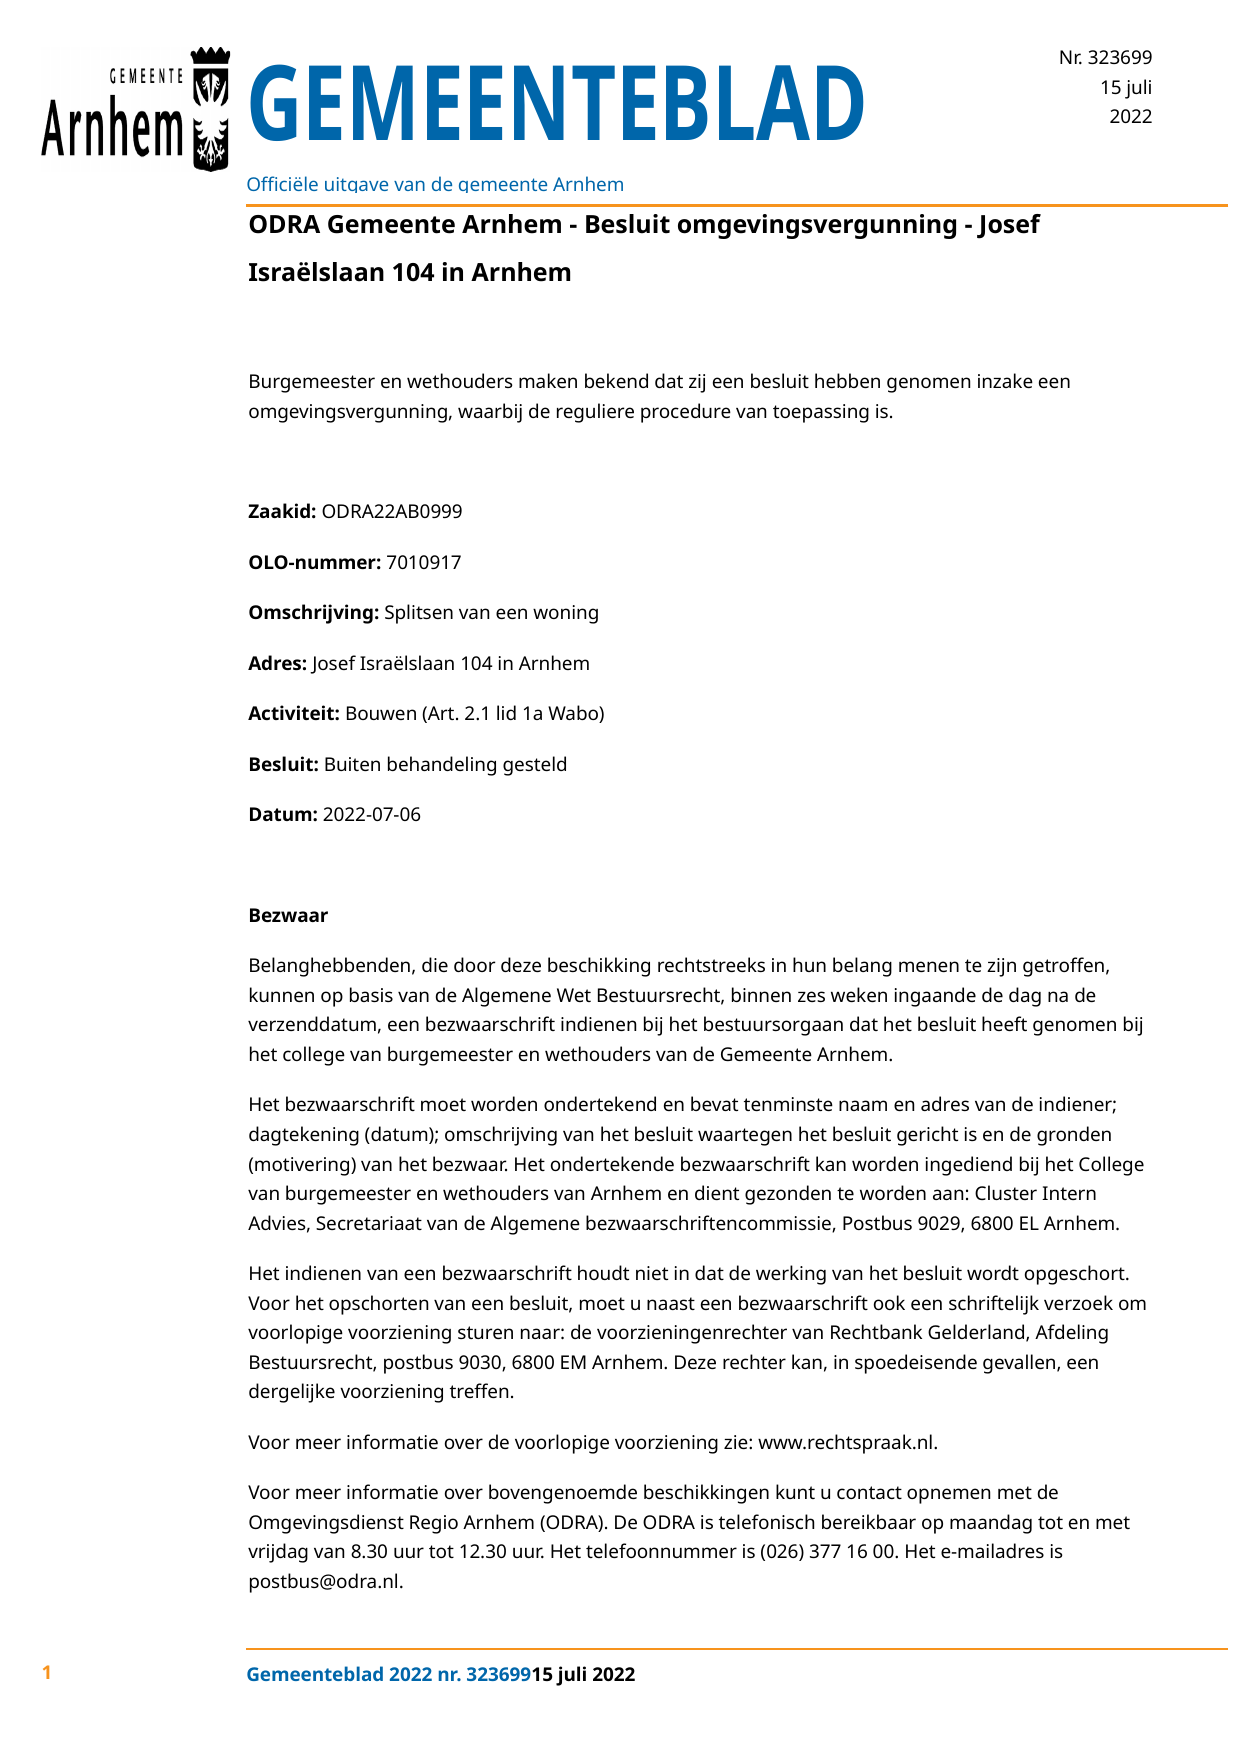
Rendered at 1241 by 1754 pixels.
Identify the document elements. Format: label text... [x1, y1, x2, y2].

text Datum: 2022-07-06 [248, 801, 1152, 827]
text OLO-nummer: 7010917 [248, 549, 1152, 575]
text Het indienen van een bezwaarschrift houdt niet in dat de werking van het besluit wordt opgeschort. Voor het opschorten van een besluit, moet u naast een bezwaarschrift ook een schriftelijk verzoek om voorlopige voorziening sturen naar: de voorzieningenrechter van Rechtbank Gelderland, Afdeling Bestuursrecht, postbus 9030, 6800 EM Arnhem. Deze rechter kan, in spoedeisende gevallen, een dergelijke voorziening treffen. [248, 1260, 1152, 1404]
text Burgemeester en wethouders maken bekend dat zij een besluit hebben genomen inzake een omgevingsvergunning, waarbij de reguliere procedure van toepassing is. [248, 368, 1152, 424]
text ODRA Gemeente Arnhem - Besluit omgevingsvergunning - Josef Israëlslaan 104 in Arnhem [248, 207, 1152, 288]
text Bezwaar [248, 902, 1152, 928]
text Zaakid: ODRA22AB0999 [248, 499, 1152, 524]
text Activiteit: Bouwen (Art. 2.1 lid 1a Wabo) [248, 700, 1152, 726]
text Belanghebbenden, die door deze beschikking rechtstreeks in hun belang menen te zijn getroffen, kunnen op basis van de Algemene Wet Bestuursrecht, binnen zes weken ingaande de dag na de verzenddatum, een bezwaarschrift indienen bij het bestuursorgaan dat het besluit heeft genomen bij het college van burgemeester en wethouders van de Gemeente Arnhem. [248, 952, 1152, 1067]
text Besluit: Buiten behandeling gesteld [248, 751, 1152, 777]
text Voor meer informatie over bovengenoemde beschikkingen kunt u contact opnemen met de Omgevingsdienst Regio Arnhem (ODRA). De ODRA is telefonisch bereikbaar op maandag tot en met vrijdag van 8.30 uur tot 12.30 uur. Het telefoonnummer is (026) 377 16 00. Het e-mailadres is postbus@odra.nl. [248, 1479, 1152, 1594]
text Omschrijving: Splitsen van een woning [248, 599, 1152, 625]
picture [41, 47, 231, 172]
text Het bezwaarschrift moet worden ondertekend en bevat tenminste naam en adres van de indiener; dagtekening (datum); omschrijving van het besluit waartegen het besluit gericht is en de gronden (motivering) van het bezwaar. Het ondertekende bezwaarschrift kan worden ingediend bij het College van burgemeester en wethouders van Arnhem en dient gezonden te worden aan: Cluster Intern Advies, Secretariaat van de Algemene bezwaarschriftencommissie, Postbus 9029, 6800 EL Arnhem. [248, 1092, 1152, 1236]
text Adres: Josef Israëlslaan 104 in Arnhem [248, 650, 1152, 676]
text Voor meer informatie over de voorlopige voorziening zie: www.rechtspraak.nl. [248, 1429, 1152, 1455]
